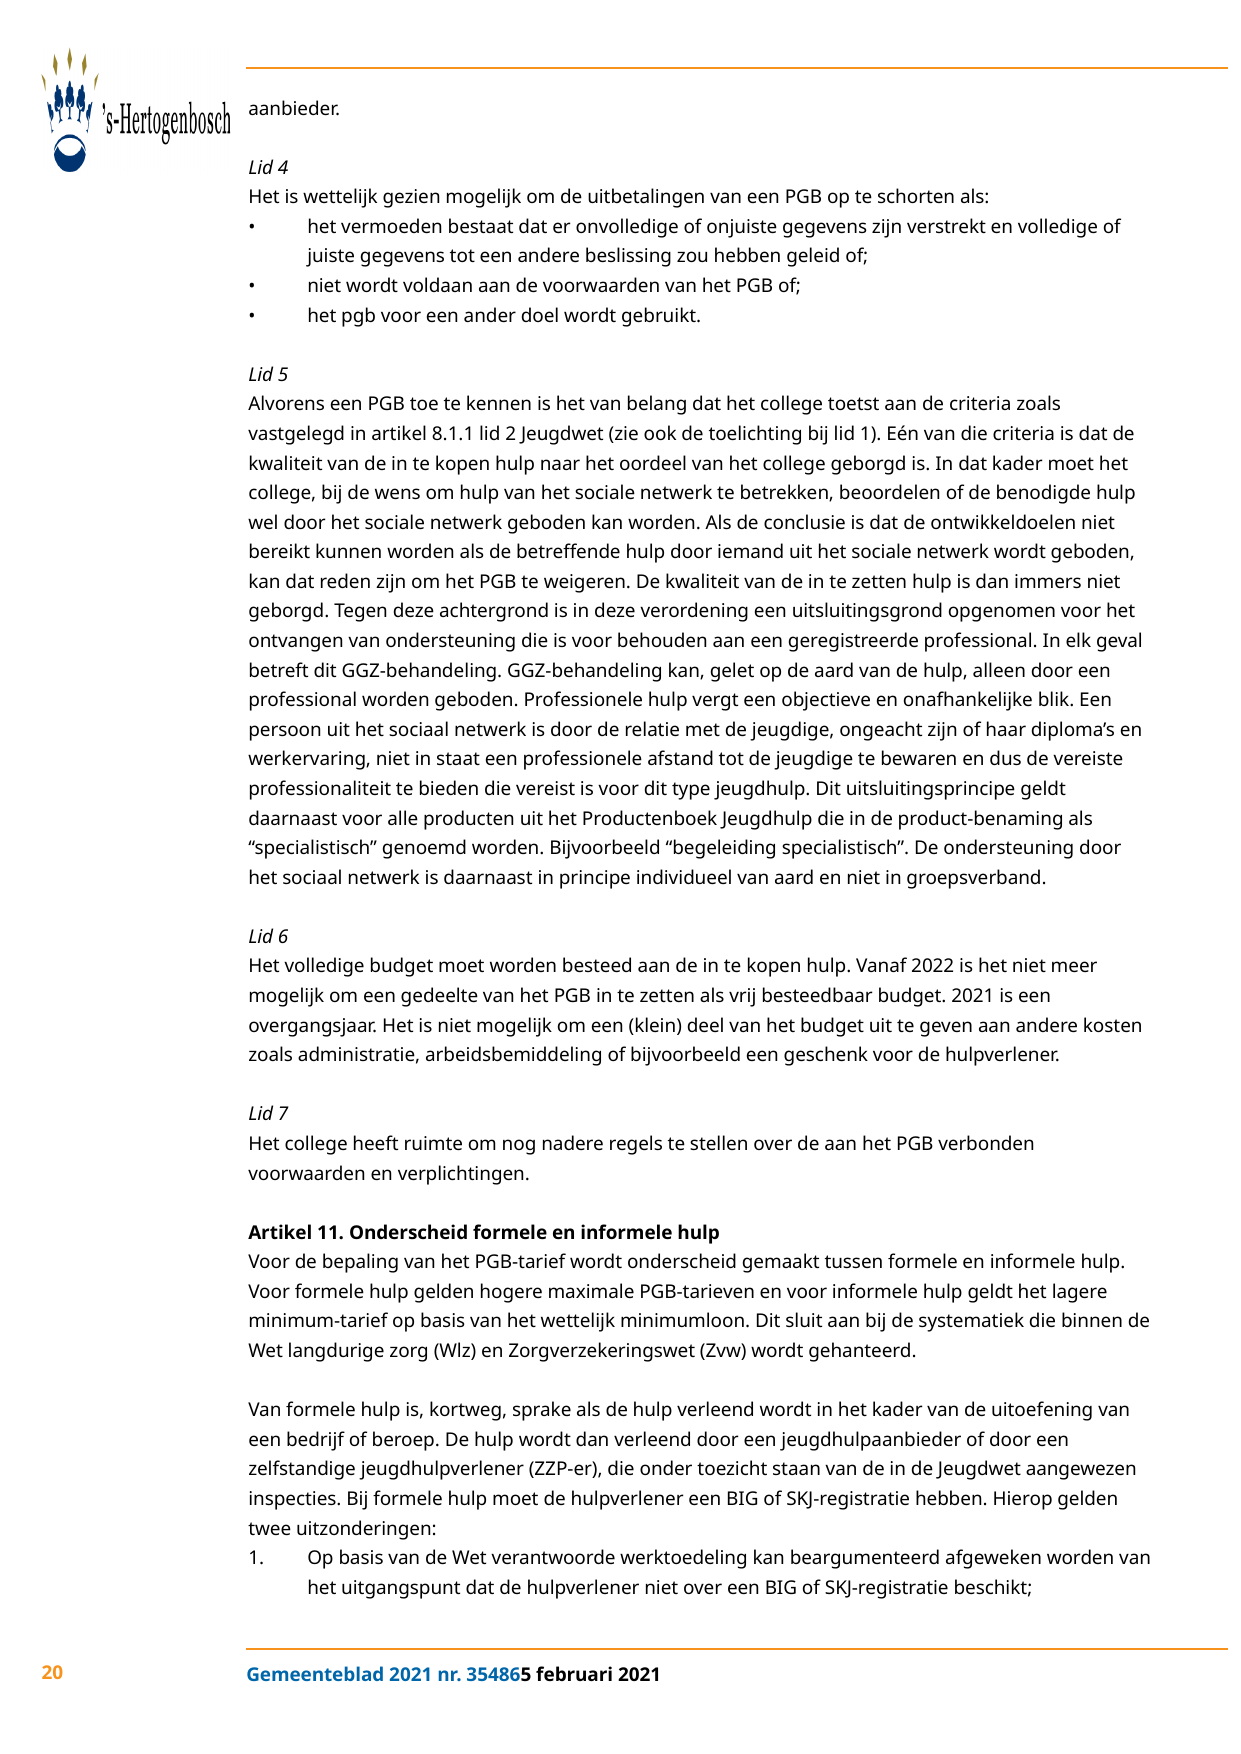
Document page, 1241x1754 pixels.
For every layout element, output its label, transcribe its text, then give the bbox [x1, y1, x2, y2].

text Het college heeft ruimte om nog nadere regels te stellen over de aan het PGB verbonden voorwaarden en verplichtingen. [248, 1130, 1152, 1186]
text Het is wettelijk gezien mogelijk om de uitbetalingen van een PGB op te schorten als: [248, 183, 1152, 209]
text Het volledige budget moet worden besteed aan de in te kopen hulp. Vanaf 2022 is het niet meer mogelijk om een gedeelte van het PGB in te zetten als vrij besteedbaar budget. 2021 is een overgangsjaar. Het is niet mogelijk om een (klein) deel van het budget uit te geven aan andere kosten zoals administratie, arbeidsbemiddeling of bijvoorbeeld een geschenk voor de hulpverlener. [248, 953, 1152, 1067]
text Lid 7 [248, 1101, 1152, 1126]
text Artikel 11. Onderscheid formele en informele hulp [248, 1219, 1152, 1245]
text Lid 6 [248, 923, 1152, 949]
list Op basis van de Wet verantwoorde werktoedeling kan beargumenteerd afgeweken worden van het uitgangspunt dat de hulpverlener niet over een BIG of SKJ-registratie beschikt; [248, 1544, 1152, 1600]
list het pgb voor een ander doel wordt gebruikt. [248, 302, 1152, 328]
list niet wordt voldaan aan de voorwaarden van het PGB of; [248, 272, 1152, 298]
text Van formele hulp is, kortweg, sprake als de hulp verleend wordt in het kader van de uitoefening van een bedrijf of beroep. De hulp wordt dan verleend door een jeugdhulpaanbieder of door een zelfstandige jeugdhulpverlener (ZZP-er), die onder toezicht staan van de in de Jeugdwet aangewezen inspecties. Bij formele hulp moet de hulpverlener een BIG of SKJ-registratie hebben. Hierop gelden twee uitzonderingen: [248, 1396, 1152, 1541]
text aanbieder. [248, 95, 1152, 121]
text Lid 5 [248, 361, 1152, 387]
text Lid 4 [248, 154, 1152, 180]
list het vermoeden bestaat dat er onvolledige of onjuiste gegevens zijn verstrekt en volledige of juiste gegevens tot een andere beslissing zou hebben geleid of; [248, 213, 1152, 268]
text Alvorens een PGB toe te kennen is het van belang dat het college toetst aan de criteria zoals vastgelegd in artikel 8.1.1 lid 2 Jeugdwet (zie ook de toelichting bij lid 1). Eén van die criteria is dat de kwaliteit van de in te kopen hulp naar het oordeel van het college geborgd is. In dat kader moet het college, bij de wens om hulp van het sociale netwerk te betrekken, beoordelen of de benodigde hulp wel door het sociale netwerk geboden kan worden. Als de conclusie is dat de ontwikkeldoelen niet bereikt kunnen worden als de betreffende hulp door iemand uit het sociale netwerk wordt geboden, kan dat reden zijn om het PGB te weigeren. De kwaliteit van de in te zetten hulp is dan immers niet geborgd. Tegen deze achtergrond is in deze verordening een uitsluitingsgrond opgenomen voor het ontvangen van ondersteuning die is voor behouden aan een geregistreerde professional. In elk geval betreft dit GGZ-behandeling. GGZ-behandeling kan, gelet op de aard van de hulp, alleen door een professional worden geboden. Professionele hulp vergt een objectieve en onafhankelijke blik. Een persoon uit het sociaal netwerk is door de relatie met de jeugdige, ongeacht zijn of haar diploma’s en werkervaring, niet in staat een professionele afstand tot de jeugdige te bewaren en dus de vereiste professionaliteit te bieden die vereist is voor dit type jeugdhulp. Dit uitsluitingsprincipe geldt daarnaast voor alle producten uit het Productenboek Jeugdhulp die in de product-benaming als “specialistisch” genoemd worden. Bijvoorbeeld “begeleiding specialistisch”. De ondersteuning door het sociaal netwerk is daarnaast in principe individueel van aard en niet in groepsverband. [248, 391, 1152, 890]
text Voor de bepaling van het PGB-tarief wordt onderscheid gemaakt tussen formele en informele hulp. Voor formele hulp gelden hogere maximale PGB-tarieven en voor informele hulp geldt het lagere minimum-tarief op basis van het wettelijk minimumloon. Dit sluit aan bij de systematiek die binnen de Wet langdurige zorg (Wlz) en Zorgverzekeringswet (Zvw) wordt gehanteerd. [248, 1248, 1152, 1363]
picture [41, 47, 231, 172]
